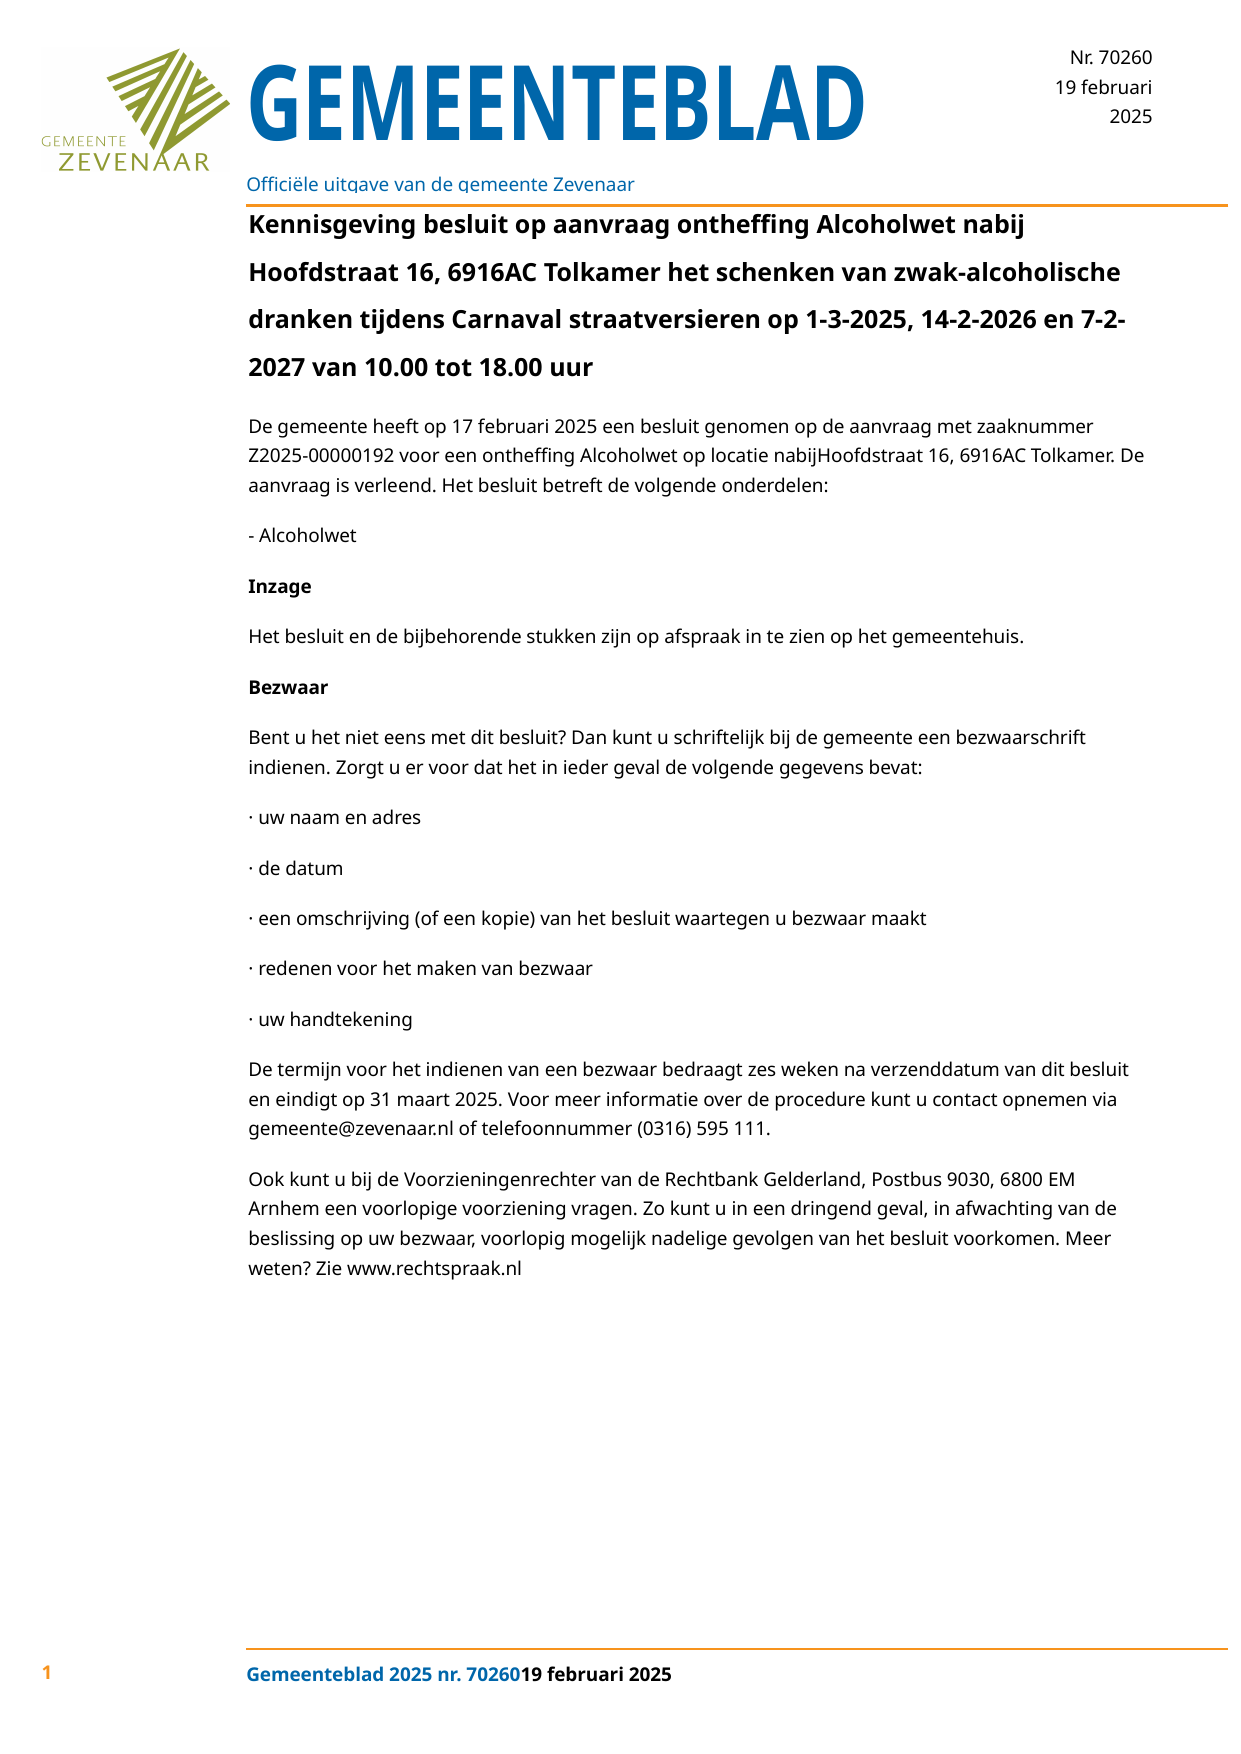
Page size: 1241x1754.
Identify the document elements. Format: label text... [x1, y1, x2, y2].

text Het besluit en de bijbehorende stukken zijn op afspraak in te zien op het gemeentehuis. [248, 623, 1152, 649]
text Ook kunt u bij de Voorzieningenrechter van de Rechtbank Gelderland, Postbus 9030, 6800 EM Arnhem een voorlopige voorziening vragen. Zo kunt u in een dringend geval, in afwachting van de beslissing op uw bezwaar, voorlopig mogelijk nadelige gevolgen van het besluit voorkomen. Meer weten? Zie www.rechtspraak.nl [248, 1166, 1152, 1281]
text De termijn voor het indienen van een bezwaar bedraagt zes weken na verzenddatum van dit besluit en eindigt op 31 maart 2025. Voor meer informatie over de procedure kunt u contact opnemen via gemeente@zevenaar.nl of telefoonnummer (0316) 595 111. [248, 1056, 1152, 1141]
text · een omschrijving (of een kopie) van het besluit waartegen u bezwaar maakt [248, 905, 1152, 931]
text De gemeente heeft op 17 februari 2025 een besluit genomen op de aanvraag met zaaknummer Z2025-00000192 voor een ontheffing Alcoholwet op locatie nabijHoofdstraat 16, 6916AC Tolkamer. De aanvraag is verleend. Het besluit betreft de volgende onderdelen: [248, 413, 1152, 498]
text · uw handtekening [248, 1006, 1152, 1032]
text · redenen voor het maken van bezwaar [248, 956, 1152, 981]
text Bezwaar [248, 674, 1152, 700]
text Kennisgeving besluit op aanvraag ontheffing Alcoholwet nabij Hoofdstraat 16, 6916AC Tolkamer het schenken van zwak-alcoholische dranken tijdens Carnaval straatversieren op 1-3-2025, 14-2-2026 en 7-2-2027 van 10.00 tot 18.00 uur [248, 207, 1152, 384]
text Bent u het niet eens met dit besluit? Dan kunt u schriftelijk bij de gemeente een bezwaarschrift indienen. Zorgt u er voor dat het in ieder geval de volgende gegevens bevat: [248, 724, 1152, 780]
picture [41, 47, 231, 172]
text · uw naam en adres [248, 804, 1152, 830]
text · de datum [248, 855, 1152, 881]
text - Alcoholwet [248, 523, 1152, 548]
text Inzage [248, 573, 1152, 599]
